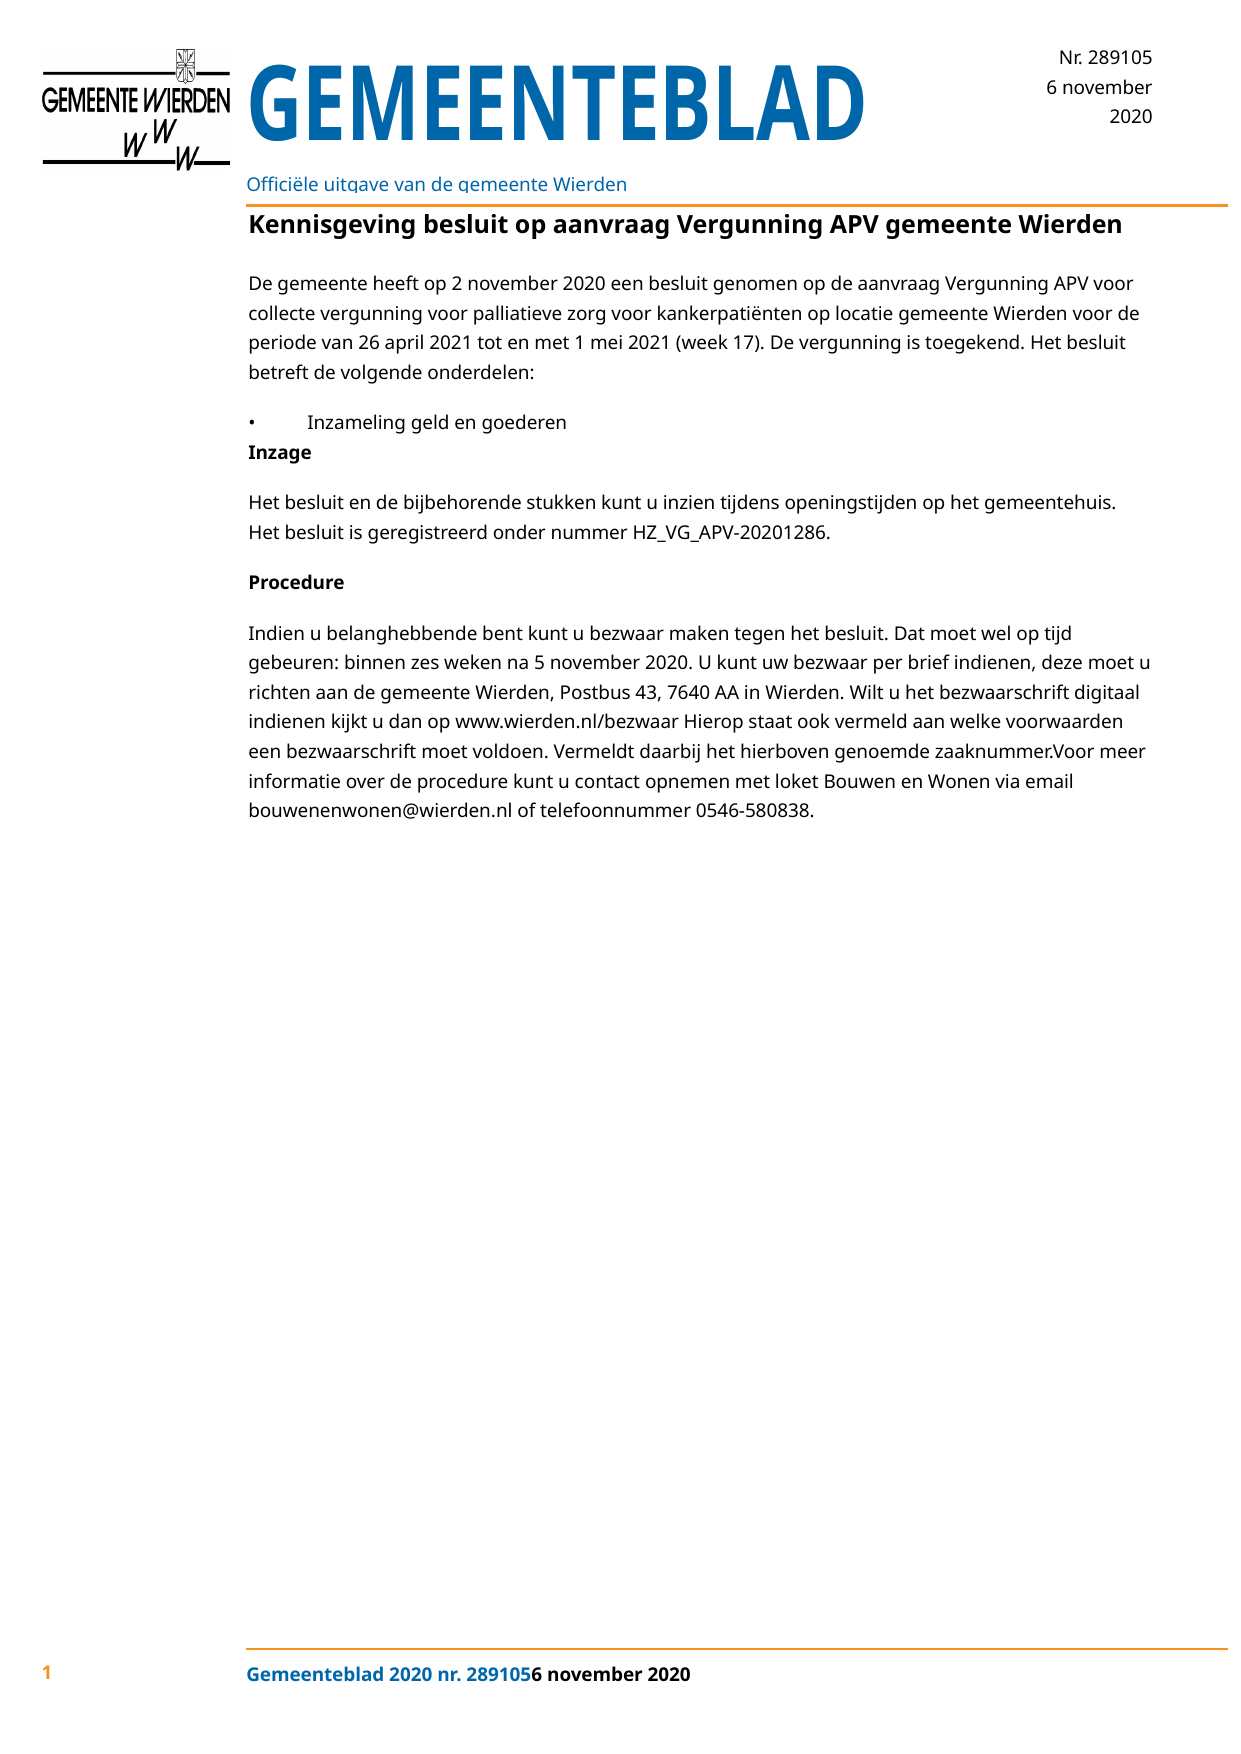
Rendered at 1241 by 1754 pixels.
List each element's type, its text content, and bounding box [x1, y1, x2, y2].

picture [41, 47, 231, 172]
text De gemeente heeft op 2 november 2020 een besluit genomen op de aanvraag Vergunning APV voor collecte vergunning voor palliatieve zorg voor kankerpatiënten op locatie gemeente Wierden voor de periode van 26 april 2021 tot en met 1 mei 2021 (week 17). De vergunning is toegekend. Het besluit betreft de volgende onderdelen: [248, 270, 1152, 385]
text Indien u belanghebbende bent kunt u bezwaar maken tegen het besluit. Dat moet wel op tijd gebeuren: binnen zes weken na 5 november 2020. U kunt uw bezwaar per brief indienen, deze moet u richten aan de gemeente Wierden, Postbus 43, 7640 AA in Wierden. Wilt u het bezwaarschrift digitaal indienen kijkt u dan op www.wierden.nl/bezwaar Hierop staat ook vermeld aan welke voorwaarden een bezwaarschrift moet voldoen. Vermeldt daarbij het hierboven genoemde zaaknummer.Voor meer informatie over de procedure kunt u contact opnemen met loket Bouwen en Wonen via email bouwenenwonen@wierden.nl of telefoonnummer 0546-580838. [248, 620, 1152, 823]
list Inzameling geld en goederen [248, 409, 1152, 435]
text Het besluit en de bijbehorende stukken kunt u inzien tijdens openingstijden op het gemeentehuis. Het besluit is geregistreerd onder nummer HZ_VG_APV-20201286. [248, 489, 1152, 545]
text Procedure [248, 569, 1152, 595]
text Kennisgeving besluit op aanvraag Vergunning APV gemeente Wierden [248, 207, 1152, 241]
text Inzage [248, 439, 1152, 465]
